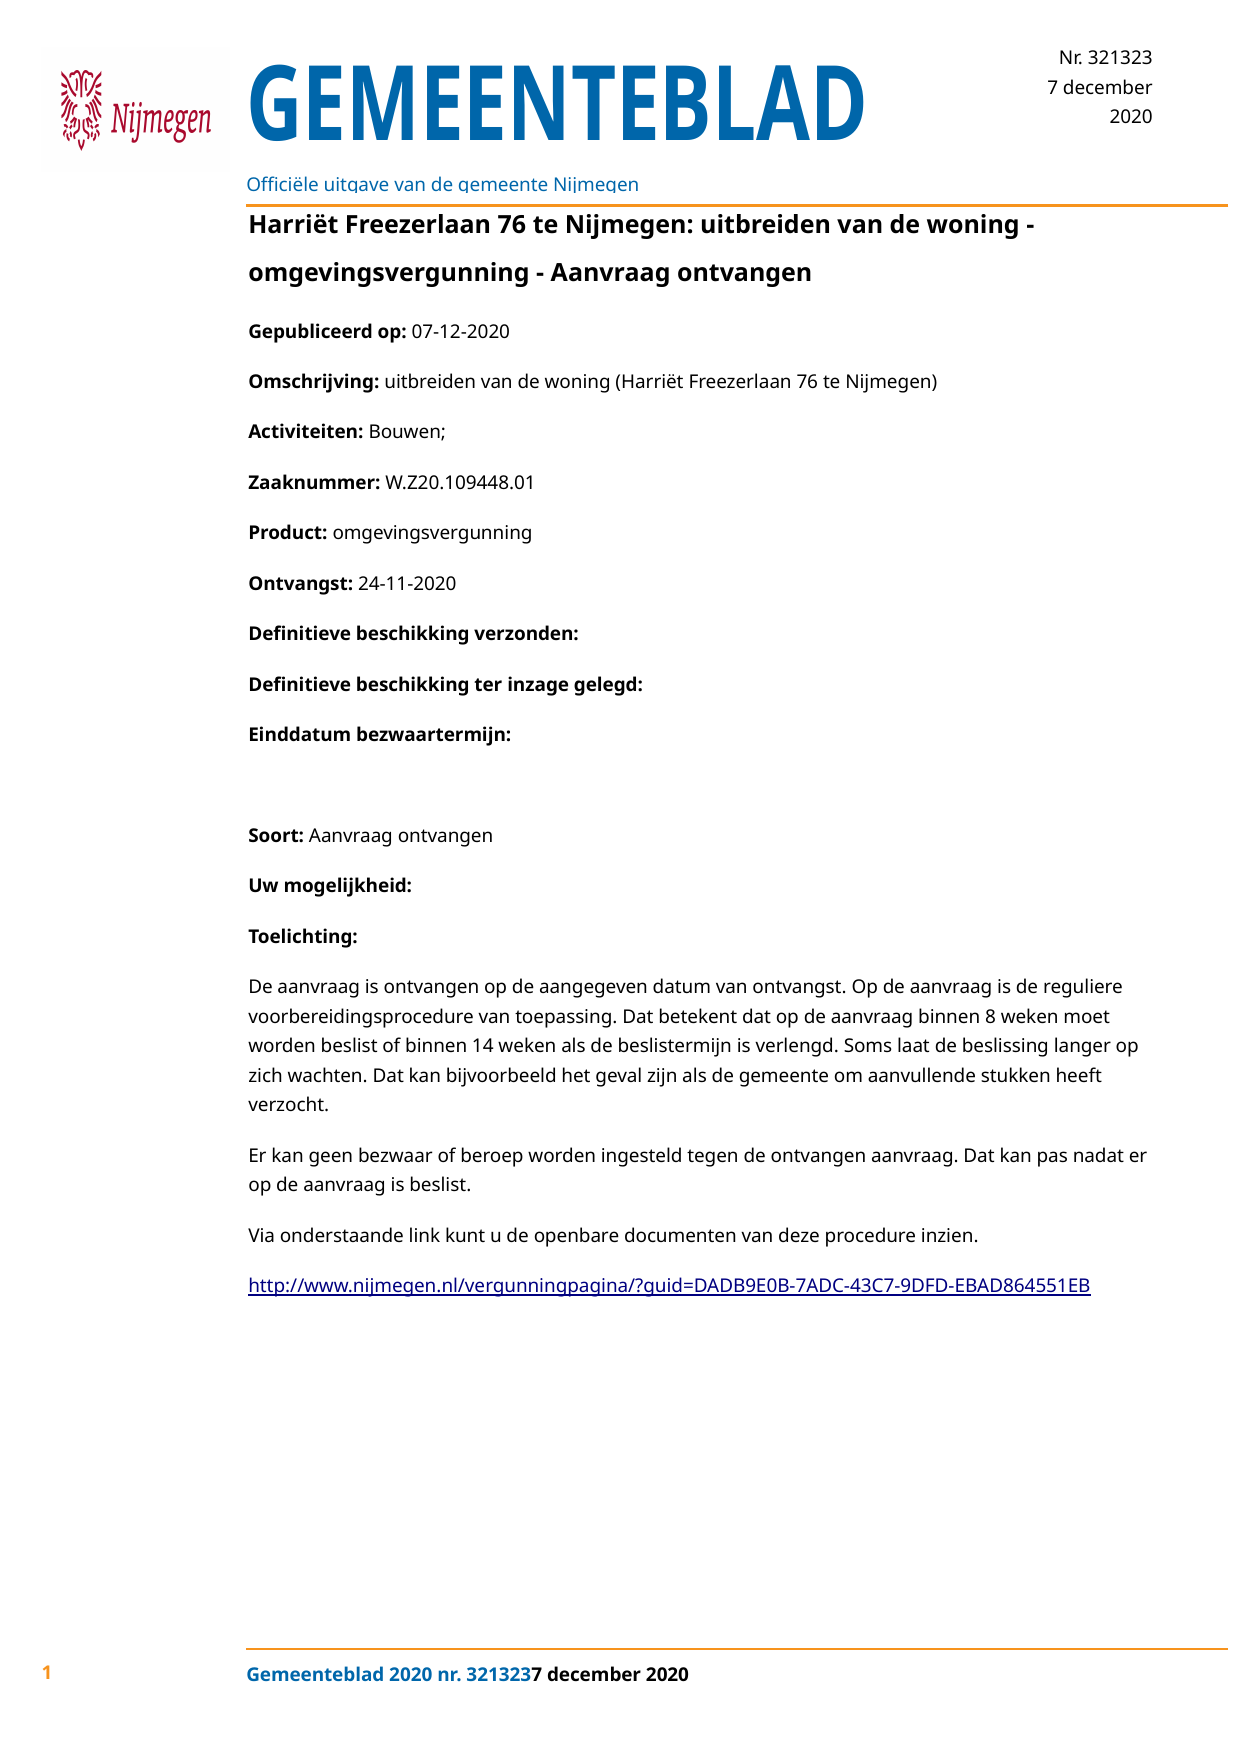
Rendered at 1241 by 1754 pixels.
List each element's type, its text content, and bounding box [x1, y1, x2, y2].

text Toelichting: [248, 923, 1152, 949]
text Omschrijving: uitbreiden van de woning (Harriët Freezerlaan 76 te Nijmegen) [248, 368, 1152, 394]
text Definitieve beschikking verzonden: [248, 620, 1152, 646]
text Zaaknummer: W.Z20.109448.01 [248, 469, 1152, 495]
text Gepubliceerd op: 07-12-2020 [248, 318, 1152, 344]
text Uw mogelijkheid: [248, 872, 1152, 898]
text Er kan geen bezwaar of beroep worden ingesteld tegen de ontvangen aanvraag. Dat kan pas nadat er op de aanvraag is beslist. [248, 1142, 1152, 1197]
text Harriët Freezerlaan 76 te Nijmegen: uitbreiden van de woning - omgevingsvergunning - Aanvraag ontvangen [248, 207, 1152, 288]
text Activiteiten: Bouwen; [248, 419, 1152, 444]
text Soort: Aanvraag ontvangen [248, 822, 1152, 848]
picture [41, 47, 231, 172]
text http://www.nijmegen.nl/vergunningpagina/?guid=DADB9E0B-7ADC-43C7-9DFD-EBAD864551EB [248, 1272, 1152, 1298]
text Einddatum bezwaartermijn: [248, 721, 1152, 747]
text Ontvangst: 24-11-2020 [248, 570, 1152, 596]
text De aanvraag is ontvangen op de aangegeven datum van ontvangst. Op de aanvraag is de reguliere voorbereidingsprocedure van toepassing. Dat betekent dat op de aanvraag binnen 8 weken moet worden beslist of binnen 14 weken als de beslistermijn is verlengd. Soms laat de beslissing langer op zich wachten. Dat kan bijvoorbeeld het geval zijn als de gemeente om aanvullende stukken heeft verzocht. [248, 973, 1152, 1117]
text Product: omgevingsvergunning [248, 519, 1152, 545]
text Via onderstaande link kunt u de openbare documenten van deze procedure inzien. [248, 1222, 1152, 1248]
text Definitieve beschikking ter inzage gelegd: [248, 671, 1152, 697]
